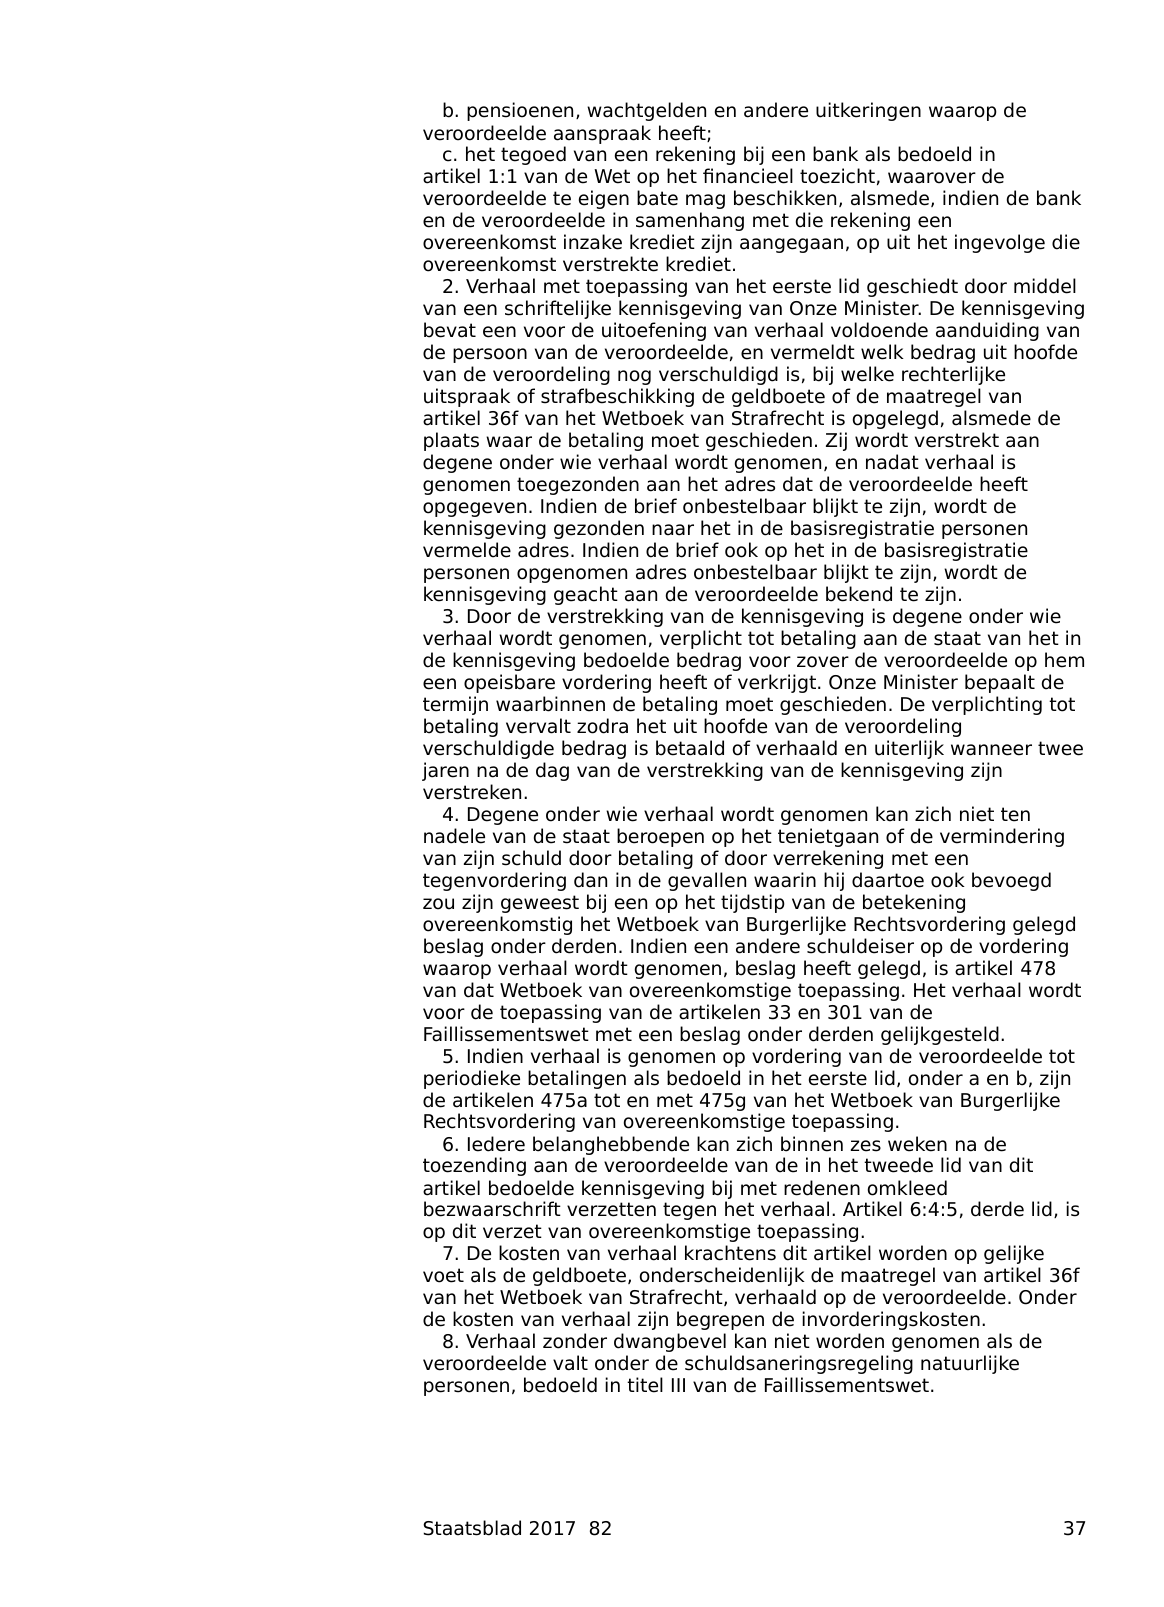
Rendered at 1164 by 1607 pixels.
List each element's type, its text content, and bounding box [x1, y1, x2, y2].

text 3. Door de verstrekking van de kennisgeving is degene onder wie verhaal wordt genomen, verplicht tot betaling aan de staat van het in de kennisgeving bedoelde bedrag voor zover de veroordeelde op hem een opeisbare vordering heeft of verkrijgt. Onze Minister bepaalt de termijn waarbinnen de betaling moet geschieden. De verplichting tot betaling vervalt zodra het uit hoofde van de veroordeling verschuldigde bedrag is betaald of verhaald en uiterlijk wanneer twee jaren na de dag van de verstrekking van de kennisgeving zijn verstreken. [422, 606, 1087, 804]
text c. het tegoed van een rekening bij een bank als bedoeld in artikel 1:1 van de Wet op het financieel toezicht, waarover de veroordeelde te eigen bate mag beschikken, alsmede, indien de bank en de veroordeelde in samenhang met die rekening een overeenkomst inzake krediet zijn aangegaan, op uit het ingevolge die overeenkomst verstrekte krediet. [422, 144, 1087, 276]
text 6. Iedere belanghebbende kan zich binnen zes weken na de toezending aan de veroordeelde van de in het tweede lid van dit artikel bedoelde kennisgeving bij met redenen omkleed bezwaarschrift verzetten tegen het verhaal. Artikel 6:4:5, derde lid, is op dit verzet van overeenkomstige toepassing. [422, 1133, 1087, 1243]
text 2. Verhaal met toepassing van het eerste lid geschiedt door middel van een schriftelijke kennisgeving van Onze Minister. De kennisgeving bevat een voor de uitoefening van verhaal voldoende aanduiding van de persoon van de veroordeelde, en vermeldt welk bedrag uit hoofde van de veroordeling nog verschuldigd is, bij welke rechterlijke uitspraak of strafbeschikking de geldboete of de maatregel van artikel 36f van het Wetboek van Strafrecht is opgelegd, alsmede de plaats waar de betaling moet geschieden. Zij wordt verstrekt aan degene onder wie verhaal wordt genomen, en nadat verhaal is genomen toegezonden aan het adres dat de veroordeelde heeft opgegeven. Indien de brief onbestelbaar blijkt te zijn, wordt de kennisgeving gezonden naar het in de basisregistratie personen vermelde adres. Indien de brief ook op het in de basisregistratie personen opgenomen adres onbestelbaar blijkt te zijn, wordt de kennisgeving geacht aan de veroordeelde bekend te zijn. [422, 276, 1087, 606]
text 8. Verhaal zonder dwangbevel kan niet worden genomen als de veroordeelde valt onder de schuldsaneringsregeling natuurlijke personen, bedoeld in titel III van de Faillissementswet. [422, 1331, 1087, 1397]
text 5. Indien verhaal is genomen op vordering van de veroordeelde tot periodieke betalingen als bedoeld in het eerste lid, onder a en b, zijn de artikelen 475a tot en met 475g van het Wetboek van Burgerlijke Rechtsvordering van overeenkomstige toepassing. [422, 1046, 1087, 1133]
text 4. Degene onder wie verhaal wordt genomen kan zich niet ten nadele van de staat beroepen op het tenietgaan of de vermindering van zijn schuld door betaling of door verrekening met een tegenvordering dan in de gevallen waarin hij daartoe ook bevoegd zou zijn geweest bij een op het tijdstip van de betekening overeenkomstig het Wetboek van Burgerlijke Rechtsvordering gelegd beslag onder derden. Indien een andere schuldeiser op de vordering waarop verhaal wordt genomen, beslag heeft gelegd, is artikel 478 van dat Wetboek van overeenkomstige toepassing. Het verhaal wordt voor de toepassing van de artikelen 33 en 301 van de Faillissementswet met een beslag onder derden gelijkgesteld. [422, 804, 1087, 1046]
text 7. De kosten van verhaal krachtens dit artikel worden op gelijke voet als de geldboete, onderscheidenlijk de maatregel van artikel 36f van het Wetboek van Strafrecht, verhaald op de veroordeelde. Onder de kosten van verhaal zijn begrepen de invorderingskosten. [422, 1243, 1087, 1331]
text b. pensioenen, wachtgelden en andere uitkeringen waarop de veroordeelde aanspraak heeft; [422, 100, 1087, 144]
